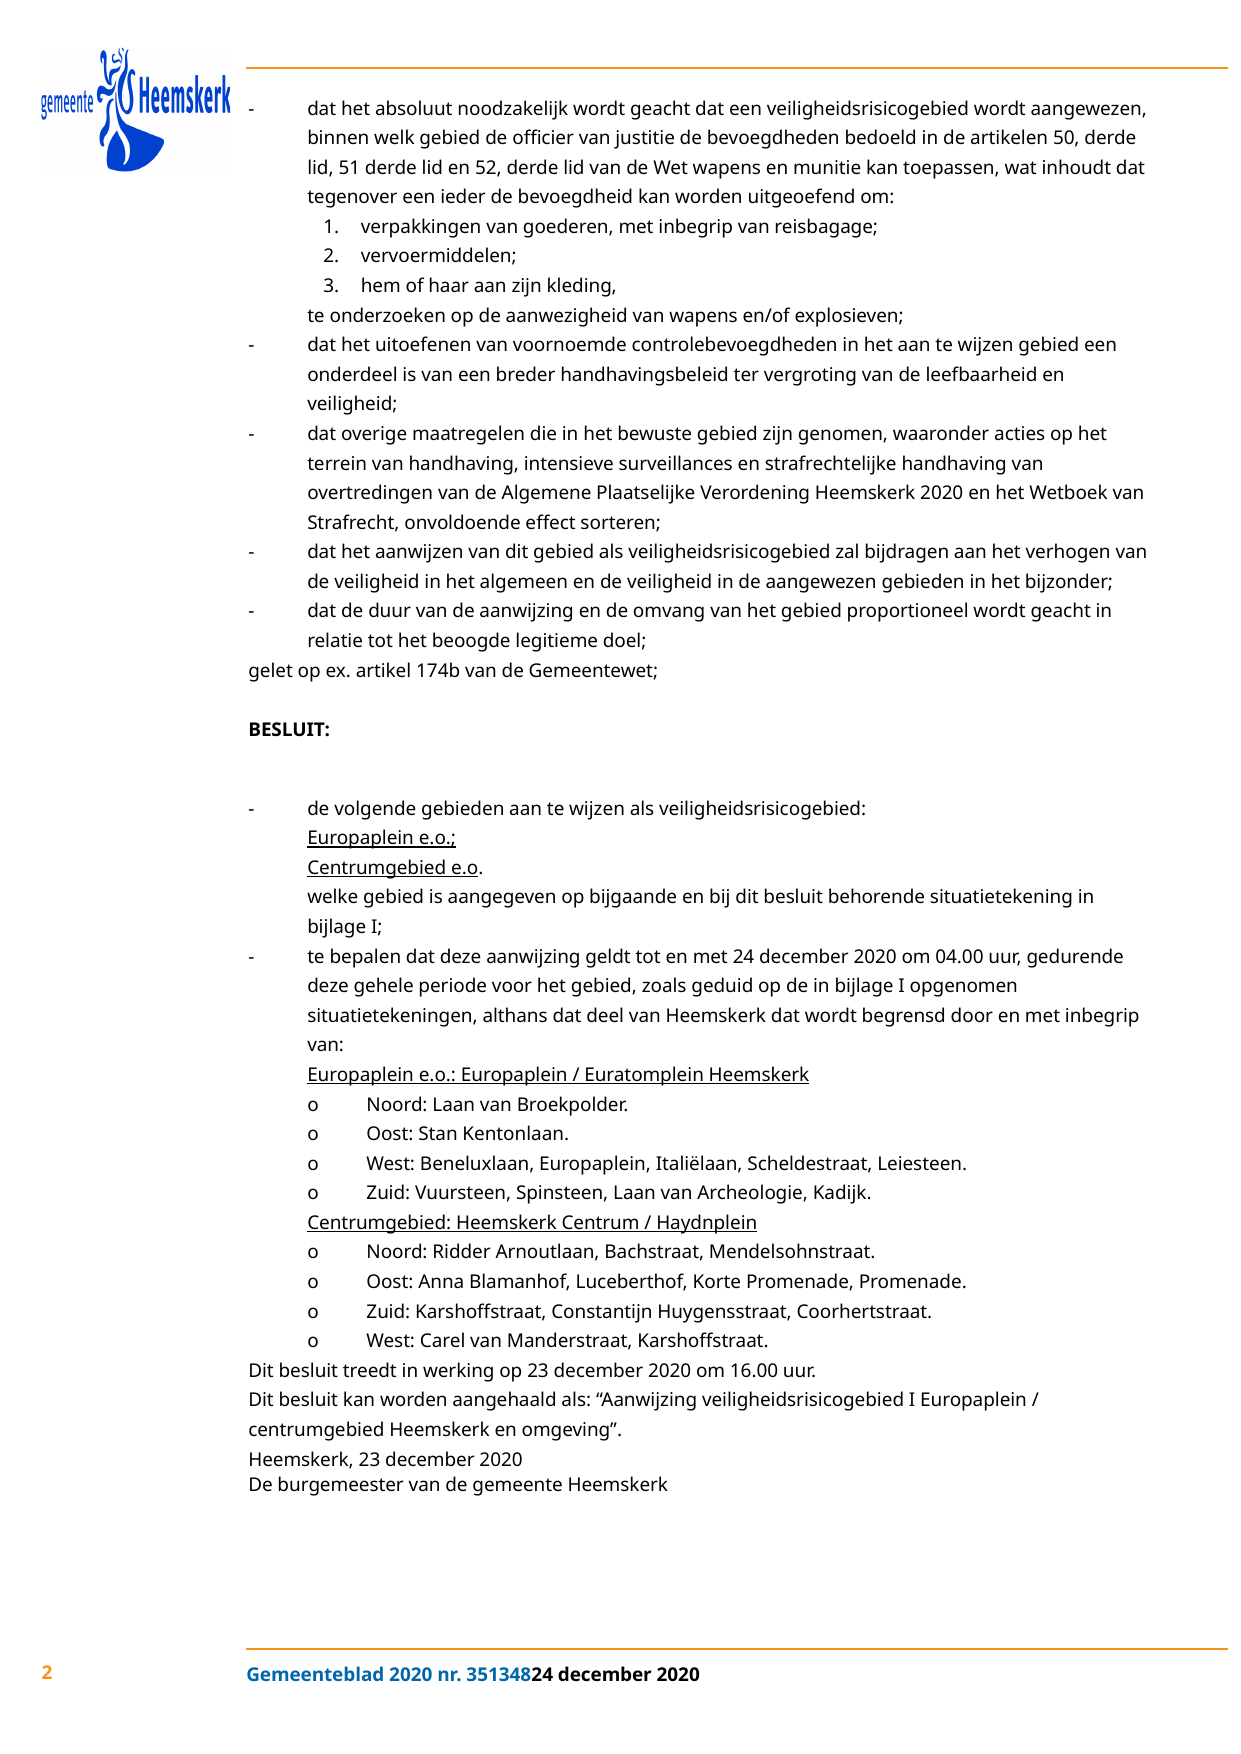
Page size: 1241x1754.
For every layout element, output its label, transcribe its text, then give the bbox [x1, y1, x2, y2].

list dat overige maatregelen die in het bewuste gebied zijn genomen, waaronder acties op het terrein van handhaving, intensieve surveillances en strafrechtelijke handhaving van overtredingen van de Algemene Plaatselijke Verordening Heemskerk 2020 en het Wetboek van Strafrecht, onvoldoende effect sorteren; [248, 420, 1152, 535]
list welke gebied is aangegeven op bijgaande en bij dit besluit behorende situatietekening in bijlage I; [248, 884, 1152, 939]
list verpakkingen van goederen, met inbegrip van reisbagage; [323, 213, 1152, 239]
list Oost: Anna Blamanhof, Luceberthof, Korte Promenade, Promenade. [307, 1268, 1152, 1294]
list Oost: Stan Kentonlaan. [307, 1120, 1152, 1146]
list dat het uitoefenen van voornoemde controlebevoegdheden in het aan te wijzen gebied een onderdeel is van een breder handhavingsbeleid ter vergroting van de leefbaarheid en veiligheid; [248, 331, 1152, 416]
text gelet op ex. artikel 174b van de Gemeentewet; [248, 657, 1152, 683]
text De burgemeester van de gemeente Heemskerk [248, 1471, 1152, 1497]
list West: Beneluxlaan, Europaplein, Italiëlaan, Scheldestraat, Leiesteen. [307, 1150, 1152, 1176]
text Heemskerk, 23 december 2020 [248, 1446, 1152, 1471]
text Dit besluit treedt in werking op 23 december 2020 om 16.00 uur. [248, 1357, 1152, 1383]
list Europaplein e.o.; [248, 824, 1152, 850]
list hem of haar aan zijn kleding, [323, 272, 1152, 298]
list West: Carel van Manderstraat, Karshoffstraat. [307, 1327, 1152, 1353]
list dat de duur van de aanwijzing en de omvang van het gebied proportioneel wordt geacht in relatie tot het beoogde legitieme doel; [248, 598, 1152, 653]
list dat het absoluut noodzakelijk wordt geacht dat een veiligheidsrisicogebied wordt aangewezen, binnen welk gebied de officier van justitie de bevoegdheden bedoeld in de artikelen 50, derde lid, 51 derde lid en 52, derde lid van de Wet wapens en munitie kan toepassen, wat inhoudt dat tegenover een ieder de bevoegdheid kan worden uitgeoefend om: [248, 95, 1152, 209]
text Dit besluit kan worden aangehaald als: “Aanwijzing veiligheidsrisicogebied I Europaplein / centrumgebied Heemskerk en omgeving”. [248, 1387, 1152, 1442]
picture [41, 47, 231, 172]
list vervoermiddelen; [323, 243, 1152, 268]
list Noord: Ridder Arnoutlaan, Bachstraat, Mendelsohnstraat. [307, 1239, 1152, 1264]
list Zuid: Vuursteen, Spinsteen, Laan van Archeologie, Kadijk. [307, 1179, 1152, 1205]
list Zuid: Karshoffstraat, Constantijn Huygensstraat, Coorhertstraat. [307, 1298, 1152, 1323]
list te onderzoeken op de aanwezigheid van wapens en/of explosieven; [248, 302, 1152, 328]
list Noord: Laan van Broekpolder. [307, 1091, 1152, 1116]
list Centrumgebied: Heemskerk Centrum / Haydnplein [248, 1209, 1152, 1235]
list Europaplein e.o.: Europaplein / Euratomplein Heemskerk [248, 1061, 1152, 1087]
list Centrumgebied e.o. [248, 854, 1152, 880]
list te bepalen dat deze aanwijzing geldt tot en met 24 december 2020 om 04.00 uur, gedurende deze gehele periode voor het gebied, zoals geduid op de in bijlage I opgenomen situatietekeningen, althans dat deel van Heemskerk dat wordt begrensd door en met inbegrip van: [248, 943, 1152, 1057]
list dat het aanwijzen van dit gebied als veiligheidsrisicogebied zal bijdragen aan het verhogen van de veiligheid in het algemeen en de veiligheid in de aangewezen gebieden in het bijzonder; [248, 538, 1152, 594]
text BESLUIT: [248, 716, 1152, 742]
list de volgende gebieden aan te wijzen als veiligheidsrisicogebied: [248, 795, 1152, 821]
